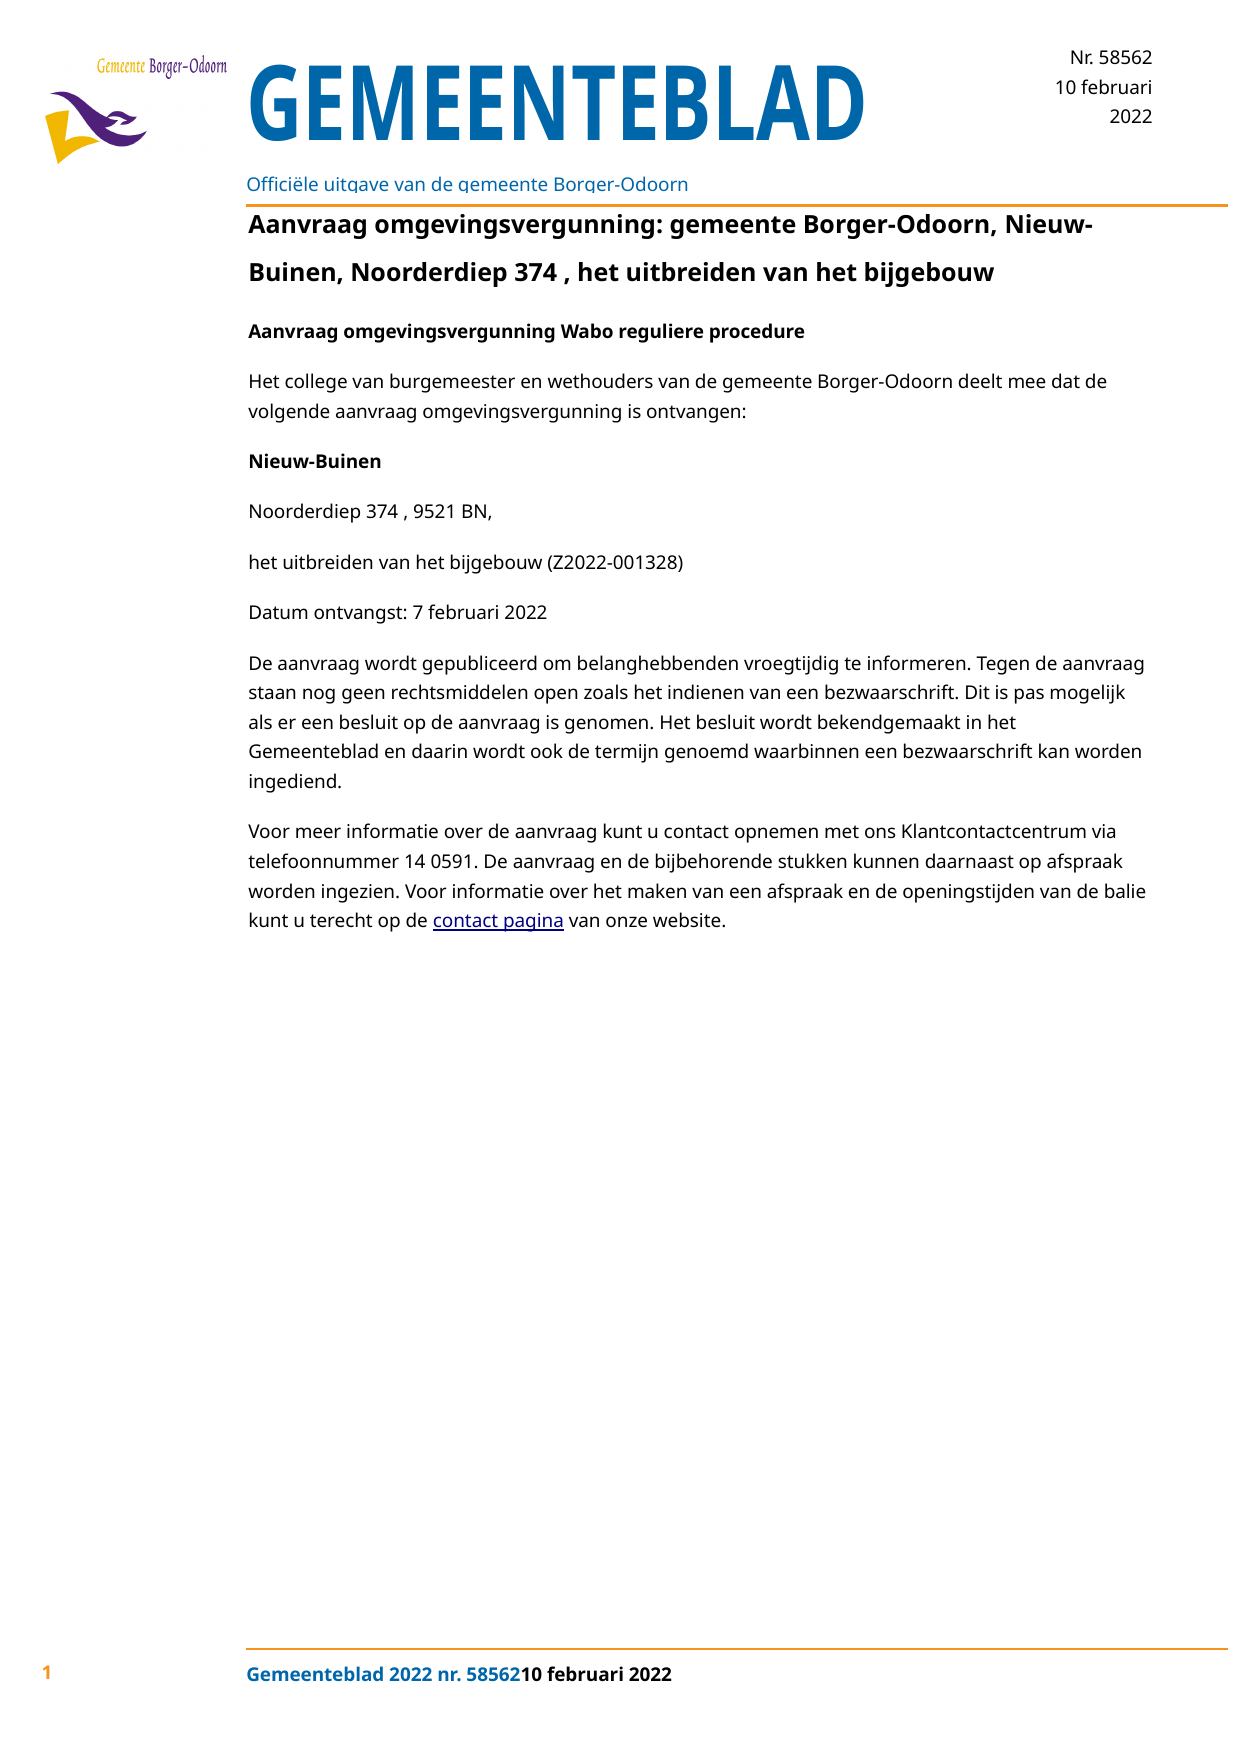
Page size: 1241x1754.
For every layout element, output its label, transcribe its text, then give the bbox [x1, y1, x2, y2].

text Het college van burgemeester en wethouders van de gemeente Borger-Odoorn deelt mee dat de volgende aanvraag omgevingsvergunning is ontvangen: [248, 368, 1152, 424]
text het uitbreiden van het bijgebouw (Z2022-001328) [248, 549, 1152, 575]
text Datum ontvangst: 7 februari 2022 [248, 599, 1152, 625]
text Aanvraag omgevingsvergunning Wabo reguliere procedure [248, 318, 1152, 344]
text Nieuw-Buinen [248, 448, 1152, 474]
text Noorderdiep 374 , 9521 BN, [248, 499, 1152, 524]
text Voor meer informatie over de aanvraag kunt u contact opnemen met ons Klantcontactcentrum via telefoonnummer 14 0591. De aanvraag en de bijbehorende stukken kunnen daarnaast op afspraak worden ingezien. Voor informatie over het maken van een afspraak en de openingstijden van de balie kunt u terecht op de contact pagina van onze website. [248, 819, 1152, 933]
picture [41, 47, 231, 172]
text De aanvraag wordt gepubliceerd om belanghebbenden vroegtijdig te informeren. Tegen de aanvraag staan nog geen rechtsmiddelen open zoals het indienen van een bezwaarschrift. Dit is pas mogelijk als er een besluit op de aanvraag is genomen. Het besluit wordt bekendgemaakt in het Gemeenteblad en daarin wordt ook de termijn genoemd waarbinnen een bezwaarschrift kan worden ingediend. [248, 650, 1152, 794]
text Aanvraag omgevingsvergunning: gemeente Borger-Odoorn, Nieuw-Buinen, Noorderdiep 374 , het uitbreiden van het bijgebouw [248, 207, 1152, 288]
